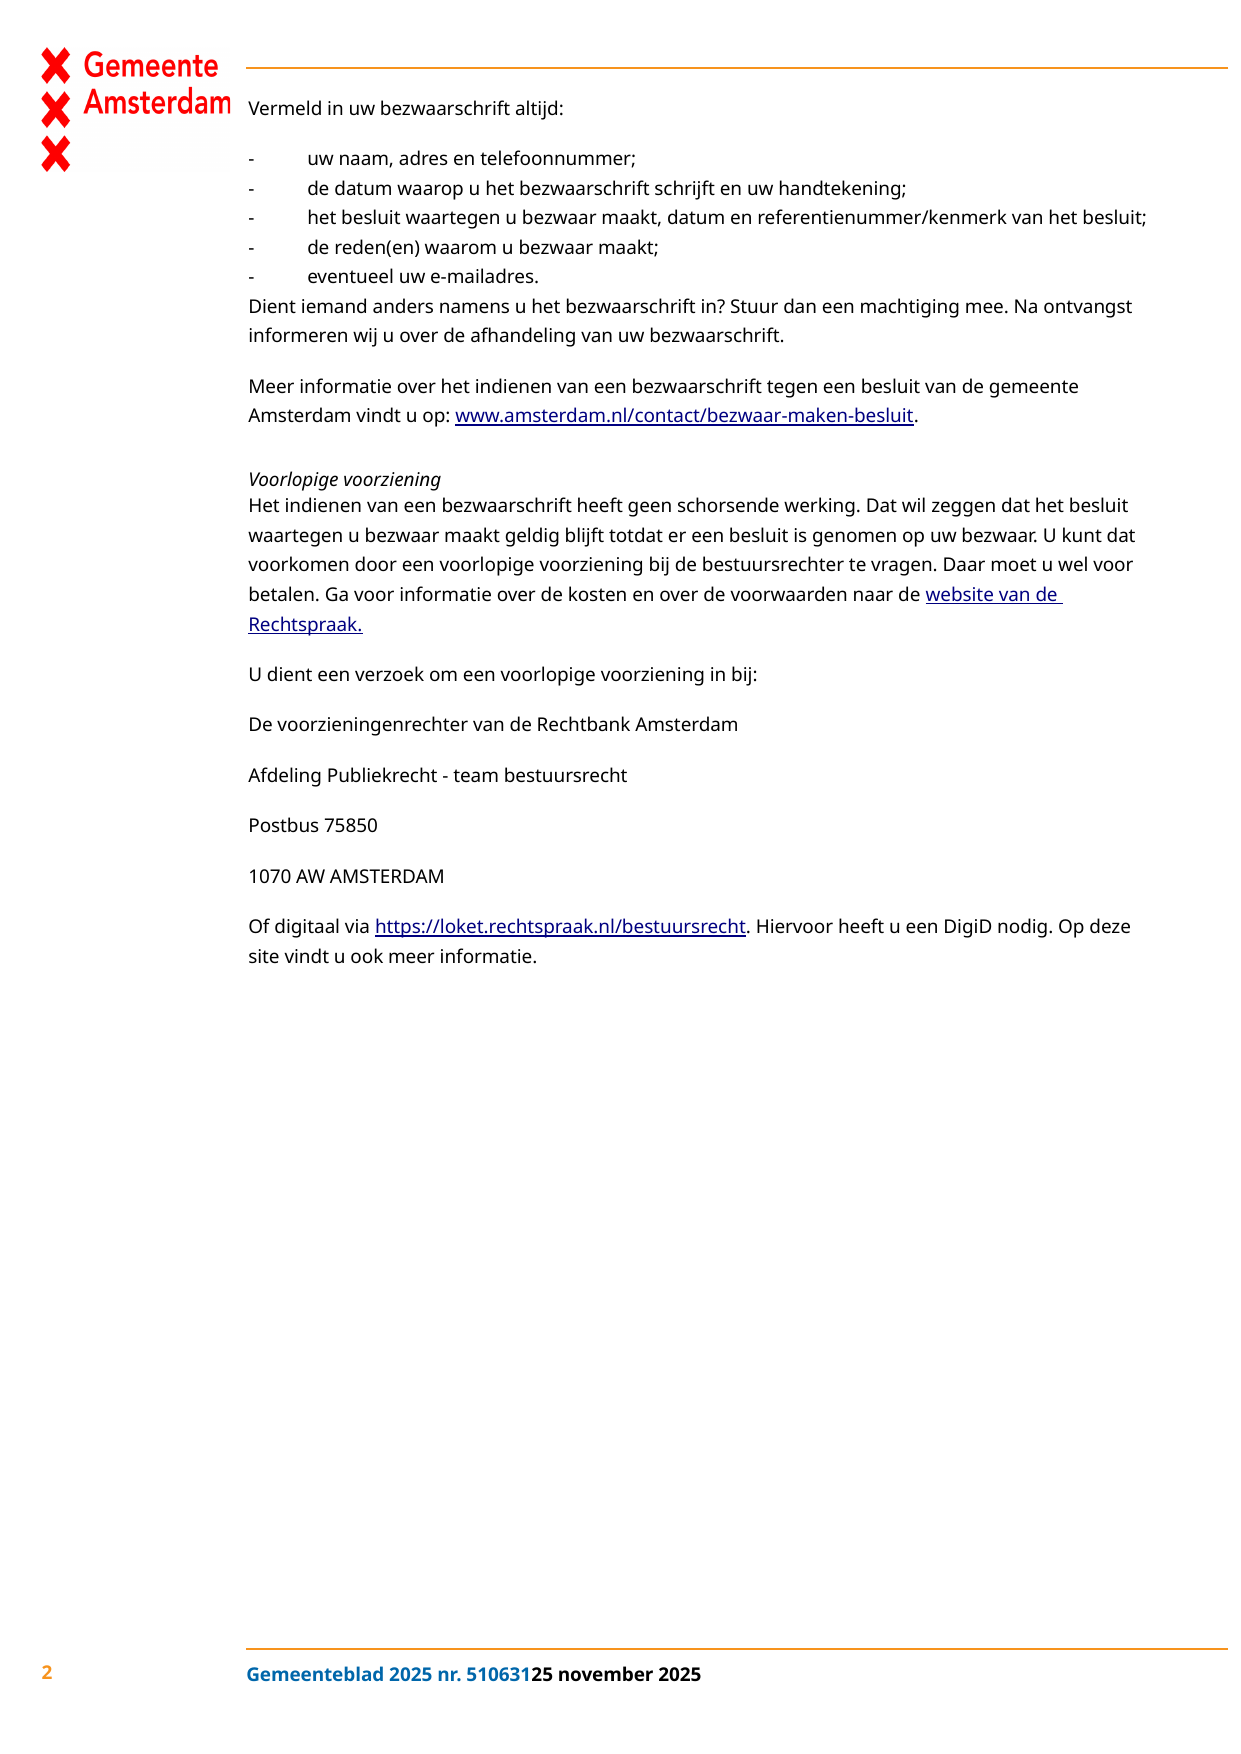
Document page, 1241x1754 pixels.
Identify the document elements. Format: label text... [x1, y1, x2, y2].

text Postbus 75850 [248, 812, 1152, 838]
text Het indienen van een bezwaarschrift heeft geen schorsende werking. Dat wil zeggen dat het besluit waartegen u bezwaar maakt geldig blijft totdat er een besluit is genomen op uw bezwaar. U kunt dat voorkomen door een voorlopige voorziening bij de bestuursrechter te vragen. Daar moet u wel voor betalen. Ga voor informatie over de kosten en over de voorwaarden naar de website van de Rechtspraak. [248, 492, 1152, 636]
list uw naam, adres en telefoonnummer; [248, 145, 1152, 171]
text Afdeling Publiekrecht - team bestuursrecht [248, 762, 1152, 788]
picture [41, 47, 231, 172]
text Meer informatie over het indienen van een bezwaarschrift tegen een besluit van de gemeente Amsterdam vindt u op: www.amsterdam.nl/contact/bezwaar-maken-besluit. [248, 373, 1152, 428]
text Vermeld in uw bezwaarschrift altijd: [248, 95, 1152, 121]
list eventueel uw e-mailadres. [248, 263, 1152, 289]
list de reden(en) waarom u bezwaar maakt; [248, 234, 1152, 260]
text U dient een verzoek om een voorlopige voorziening in bij: [248, 661, 1152, 687]
list de datum waarop u het bezwaarschrift schrijft en uw handtekening; [248, 175, 1152, 201]
list het besluit waartegen u bezwaar maakt, datum en referentienummer/kenmerk van het besluit; [248, 204, 1152, 230]
text 1070 AW AMSTERDAM [248, 863, 1152, 888]
text Dient iemand anders namens u het bezwaarschrift in? Stuur dan een machtiging mee. Na ontvangst informeren wij u over de afhandeling van uw bezwaarschrift. [248, 293, 1152, 348]
text Of digitaal via https://loket.rechtspraak.nl/bestuursrecht. Hiervoor heeft u een DigiD nodig. Op deze site vindt u ook meer informatie. [248, 913, 1152, 968]
text De voorzieningenrechter van de Rechtbank Amsterdam [248, 712, 1152, 737]
text Voorlopige voorziening [248, 467, 1152, 492]
